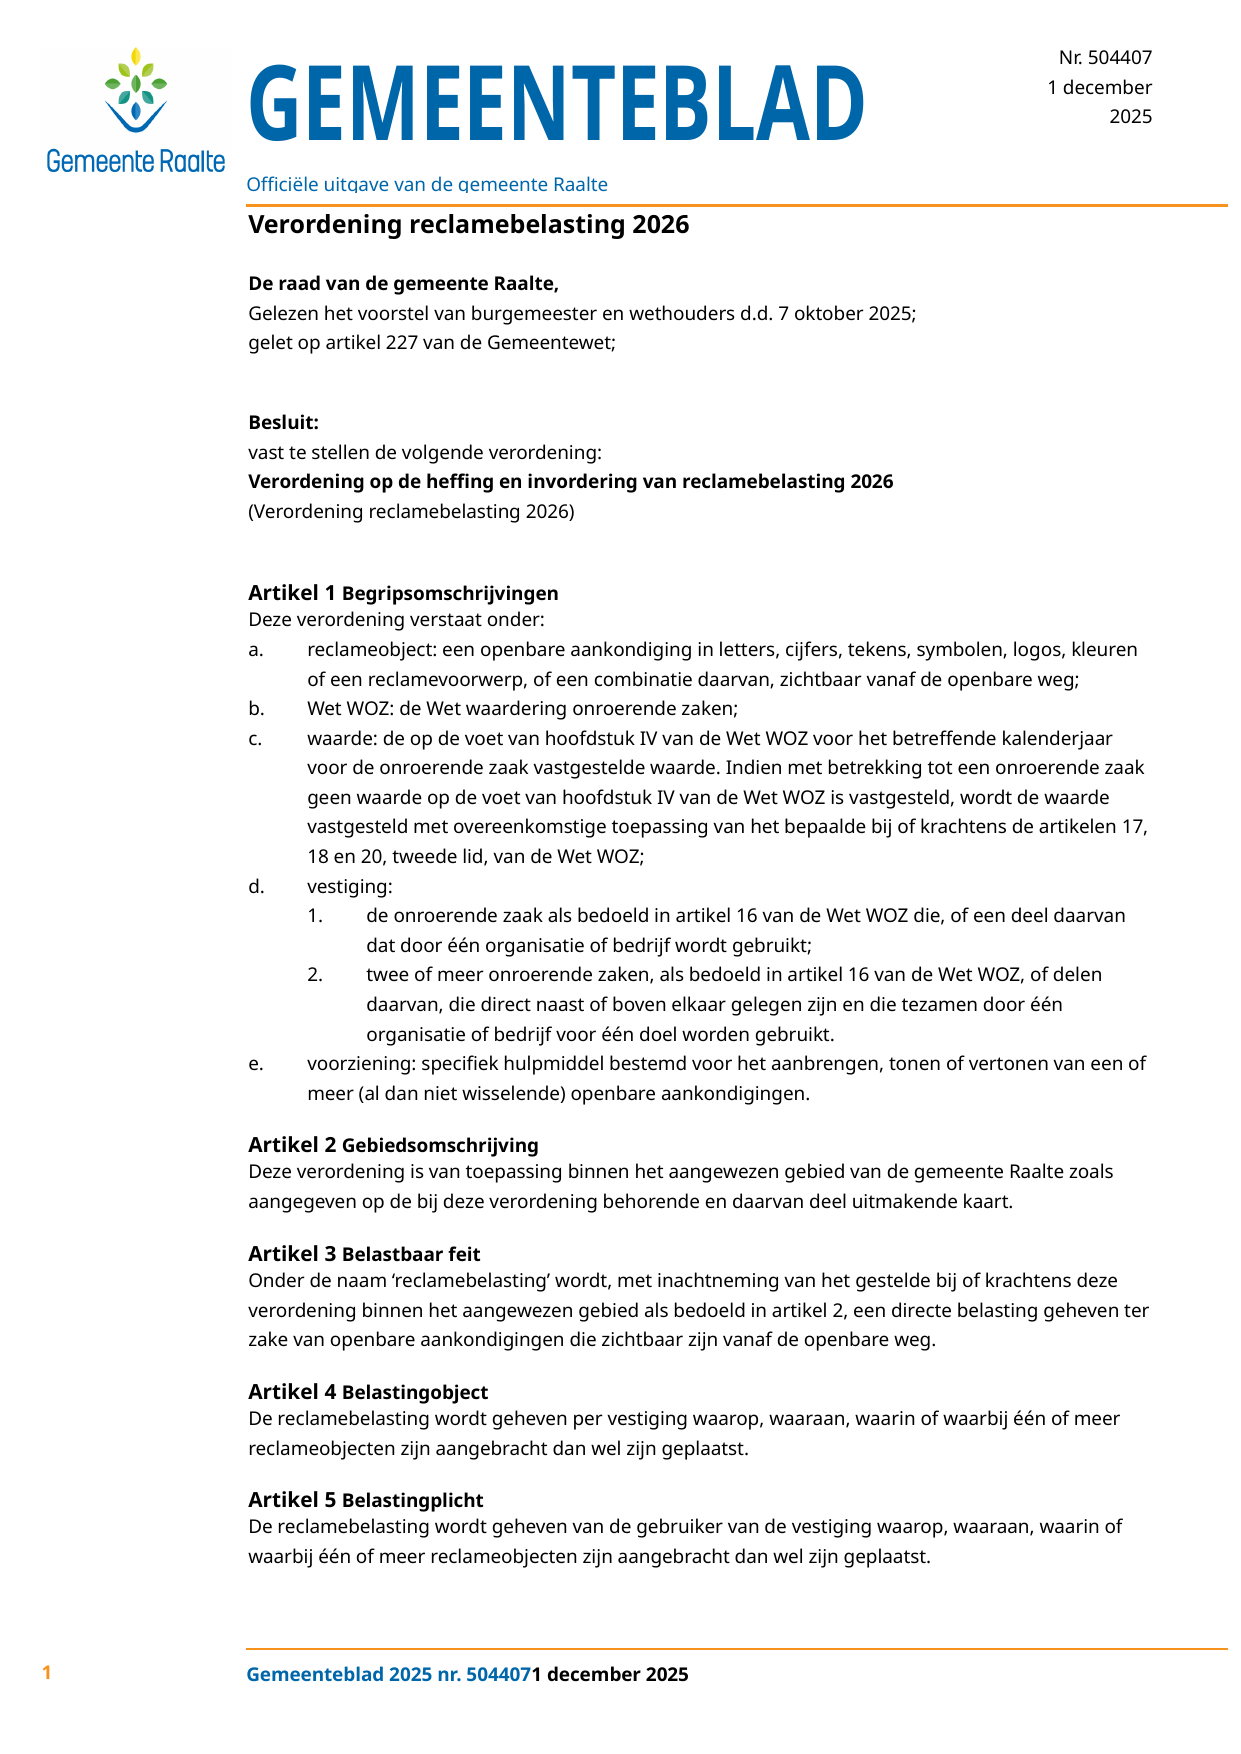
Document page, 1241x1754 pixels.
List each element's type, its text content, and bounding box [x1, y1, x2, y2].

list waarde: de op de voet van hoofdstuk IV van de Wet WOZ voor het betreffende kalenderjaar voor de onroerende zaak vastgestelde waarde. Indien met betrekking tot een onroerende zaak geen waarde op de voet van hoofdstuk IV van de Wet WOZ is vastgesteld, wordt de waarde vastgesteld met overeenkomstige toepassing van het bepaalde bij of krachtens de artikelen 17, 18 en 20, tweede lid, van de Wet WOZ; [248, 725, 1152, 869]
text vast te stellen de volgende verordening: [248, 439, 1152, 465]
text De raad van de gemeente Raalte, [248, 270, 1152, 296]
text De reclamebelasting wordt geheven per vestiging waarop, waaraan, waarin of waarbij één of meer reclameobjecten zijn aangebracht dan wel zijn geplaatst. [248, 1405, 1152, 1461]
text Deze verordening is van toepassing binnen het aangewezen gebied van de gemeente Raalte zoals aangegeven op de bij deze verordening behorende en daarvan deel uitmakende kaart. [248, 1159, 1152, 1214]
text gelet op artikel 227 van de Gemeentewet; [248, 329, 1152, 355]
text Verordening op de heffing en invordering van reclamebelasting 2026 [248, 468, 1152, 494]
text Artikel 2 Gebiedsomschrijving [248, 1130, 1152, 1159]
text Verordening reclamebelasting 2026 [248, 207, 1152, 241]
list vestiging: [248, 873, 1152, 898]
list voorziening: specifiek hulpmiddel bestemd voor het aanbrengen, tonen of vertonen van een of meer (al dan niet wisselende) openbare aankondigingen. [248, 1050, 1152, 1106]
text De reclamebelasting wordt geheven van de gebruiker van de vestiging waarop, waaraan, waarin of waarbij één of meer reclameobjecten zijn aangebracht dan wel zijn geplaatst. [248, 1514, 1152, 1569]
text Artikel 1 Begripsomschrijvingen [248, 578, 1152, 607]
text (Verordening reclamebelasting 2026) [248, 498, 1152, 524]
text Artikel 3 Belastbaar feit [248, 1239, 1152, 1267]
list de onroerende zaak als bedoeld in artikel 16 van de Wet WOZ die, of een deel daarvan dat door één organisatie of bedrijf wordt gebruikt; [307, 902, 1152, 958]
text Artikel 4 Belastingobject [248, 1377, 1152, 1405]
text Artikel 5 Belastingplicht [248, 1485, 1152, 1514]
text Gelezen het voorstel van burgemeester en wethouders d.d. 7 oktober 2025; [248, 300, 1152, 326]
list Wet WOZ: de Wet waardering onroerende zaken; [248, 695, 1152, 721]
text Deze verordening verstaat onder: [248, 607, 1152, 632]
list twee of meer onroerende zaken, als bedoeld in artikel 16 van de Wet WOZ, of delen daarvan, die direct naast of boven elkaar gelegen zijn en die tezamen door één organisatie of bedrijf voor één doel worden gebruikt. [307, 962, 1152, 1046]
list reclameobject: een openbare aankondiging in letters, cijfers, tekens, symbolen, logos, kleuren of een reclamevoorwerp, of een combinatie daarvan, zichtbaar vanaf de openbare weg; [248, 636, 1152, 691]
text Onder de naam ‘reclamebelasting’ wordt, met inachtneming van het gestelde bij of krachtens deze verordening binnen het aangewezen gebied als bedoeld in artikel 2, een directe belasting geheven ter zake van openbare aankondigingen die zichtbaar zijn vanaf de openbare weg. [248, 1267, 1152, 1352]
picture [41, 47, 231, 172]
text Besluit: [248, 409, 1152, 435]
